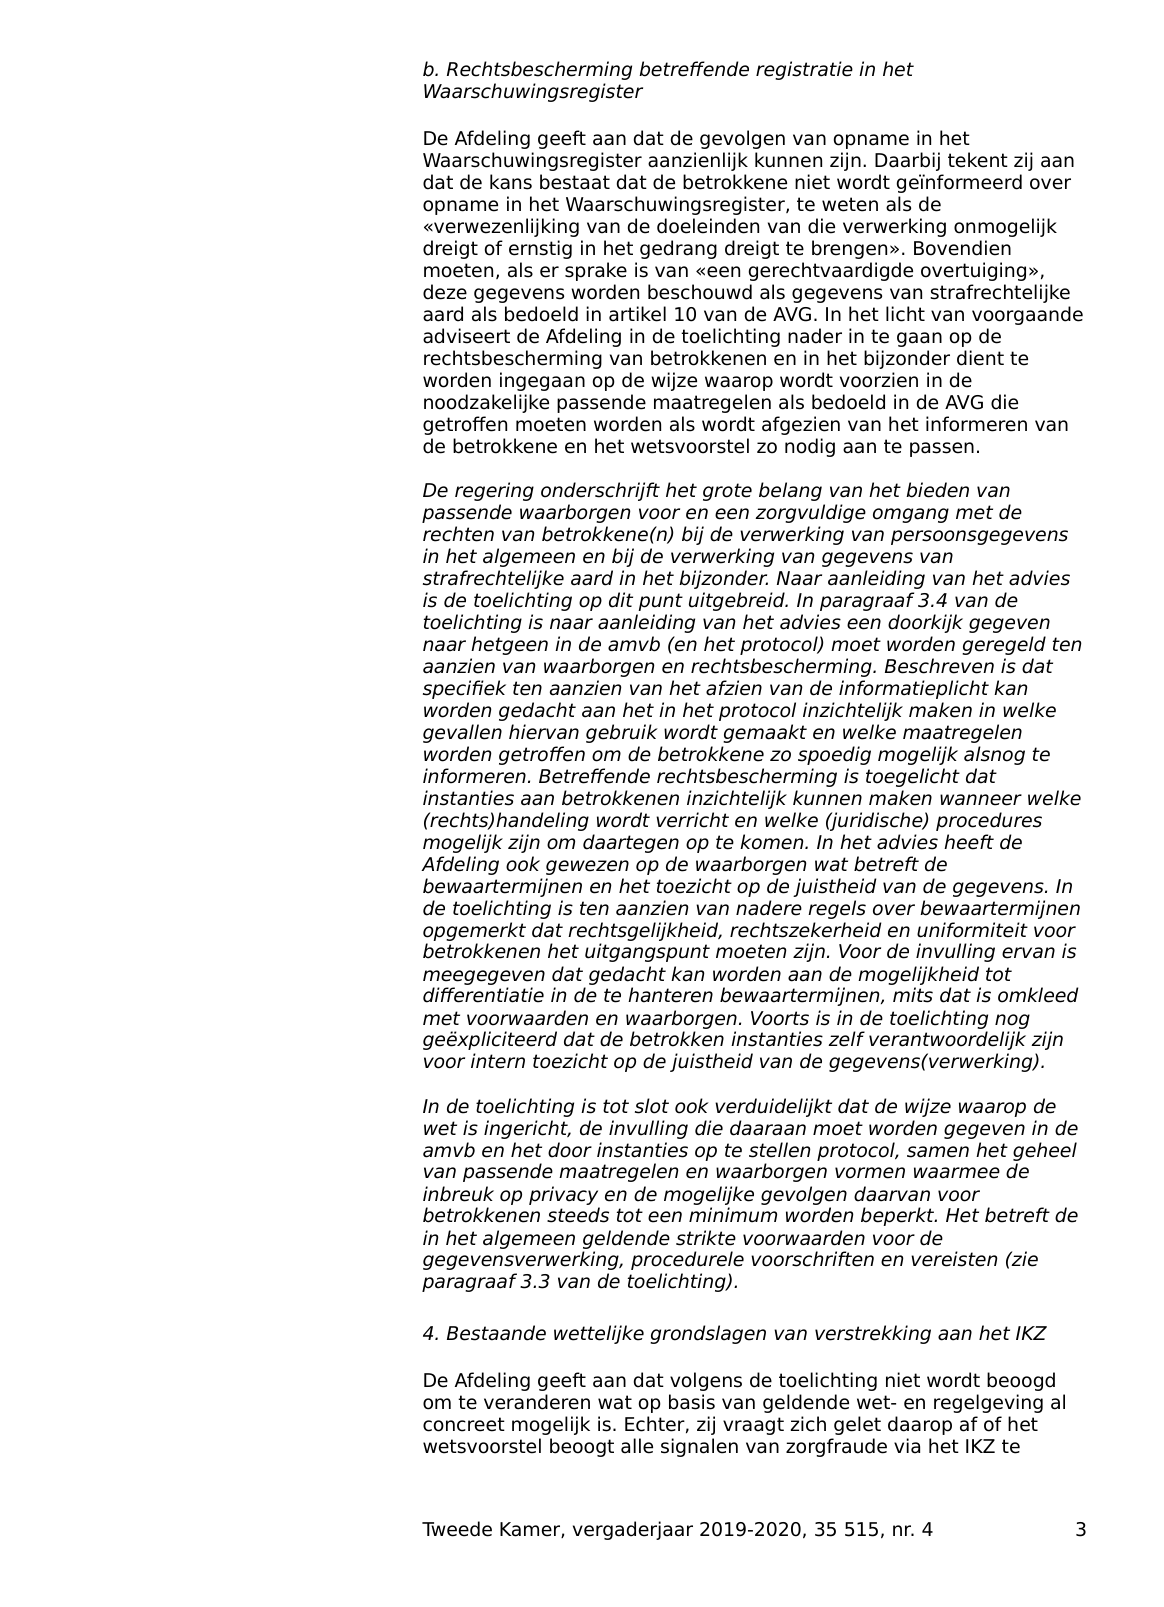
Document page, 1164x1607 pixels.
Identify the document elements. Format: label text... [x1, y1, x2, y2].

text De Afdeling geeft aan dat de gevolgen van opname in het Waarschuwingsregister aanzienlijk kunnen zijn. Daarbij tekent zij aan dat de kans bestaat dat de betrokkene niet wordt geïnformeerd over opname in het Waarschuwingsregister, te weten als de «verwezenlijking van de doeleinden van die verwerking onmogelijk dreigt of ernstig in het gedrang dreigt te brengen». Bovendien moeten, als er sprake is van «een gerechtvaardigde overtuiging», deze gegevens worden beschouwd als gegevens van strafrechtelijke aard als bedoeld in artikel 10 van de AVG. In het licht van voorgaande adviseert de Afdeling in de toelichting nader in te gaan op de rechtsbescherming van betrokkenen en in het bijzonder dient te worden ingegaan op de wijze waarop wordt voorzien in de noodzakelijke passende maatregelen als bedoeld in de AVG die getroffen moeten worden als wordt afgezien van het informeren van de betrokkene en het wetsvoorstel zo nodig aan te passen. [422, 128, 1087, 458]
text De Afdeling geeft aan dat volgens de toelichting niet wordt beoogd om te veranderen wat op basis van geldende wet- en regelgeving al concreet mogelijk is. Echter, zij vraagt zich gelet daarop af of het wetsvoorstel beoogt alle signalen van zorgfraude via het IKZ te [422, 1370, 1087, 1458]
subtitle b. Rechtsbescherming betreffende registratie in het Waarschuwingsregister [422, 59, 1087, 103]
subtitle 4. Bestaande wettelijke grondslagen van verstrekking aan het IKZ [422, 1323, 1087, 1345]
text In de toelichting is tot slot ook verduidelijkt dat de wijze waarop de wet is ingericht, de invulling die daaraan moet worden gegeven in de amvb en het door instanties op te stellen protocol, samen het geheel van passende maatregelen en waarborgen vormen waarmee de inbreuk op privacy en de mogelijke gevolgen daarvan voor betrokkenen steeds tot een minimum worden beperkt. Het betreft de in het algemeen geldende strikte voorwaarden voor de gegevensverwerking, procedurele voorschriften en vereisten (zie paragraaf 3.3 van de toelichting). [422, 1096, 1087, 1293]
text De regering onderschrijft het grote belang van het bieden van passende waarborgen voor en een zorgvuldige omgang met de rechten van betrokkene(n) bij de verwerking van persoonsgegevens in het algemeen en bij de verwerking van gegevens van strafrechtelijke aard in het bijzonder. Naar aanleiding van het advies is de toelichting op dit punt uitgebreid. In paragraaf 3.4 van de toelichting is naar aanleiding van het advies een doorkijk gegeven naar hetgeen in de amvb (en het protocol) moet worden geregeld ten aanzien van waarborgen en rechtsbescherming. Beschreven is dat specifiek ten aanzien van het afzien van de informatieplicht kan worden gedacht aan het in het protocol inzichtelijk maken in welke gevallen hiervan gebruik wordt gemaakt en welke maatregelen worden getroffen om de betrokkene zo spoedig mogelijk alsnog te informeren. Betreffende rechtsbescherming is toegelicht dat instanties aan betrokkenen inzichtelijk kunnen maken wanneer welke (rechts)handeling wordt verricht en welke (juridische) procedures mogelijk zijn om daartegen op te komen. In het advies heeft de Afdeling ook gewezen op de waarborgen wat betreft de bewaartermijnen en het toezicht op de juistheid van de gegevens. In de toelichting is ten aanzien van nadere regels over bewaartermijnen opgemerkt dat rechtsgelijkheid, rechtszekerheid en uniformiteit voor betrokkenen het uitgangspunt moeten zijn. Voor de invulling ervan is meegegeven dat gedacht kan worden aan de mogelijkheid tot differentiatie in de te hanteren bewaartermijnen, mits dat is omkleed met voorwaarden en waarborgen. Voorts is in de toelichting nog geëxpliciteerd dat de betrokken instanties zelf verantwoordelijk zijn voor intern toezicht op de juistheid van de gegevens(verwerking). [422, 480, 1087, 1073]
